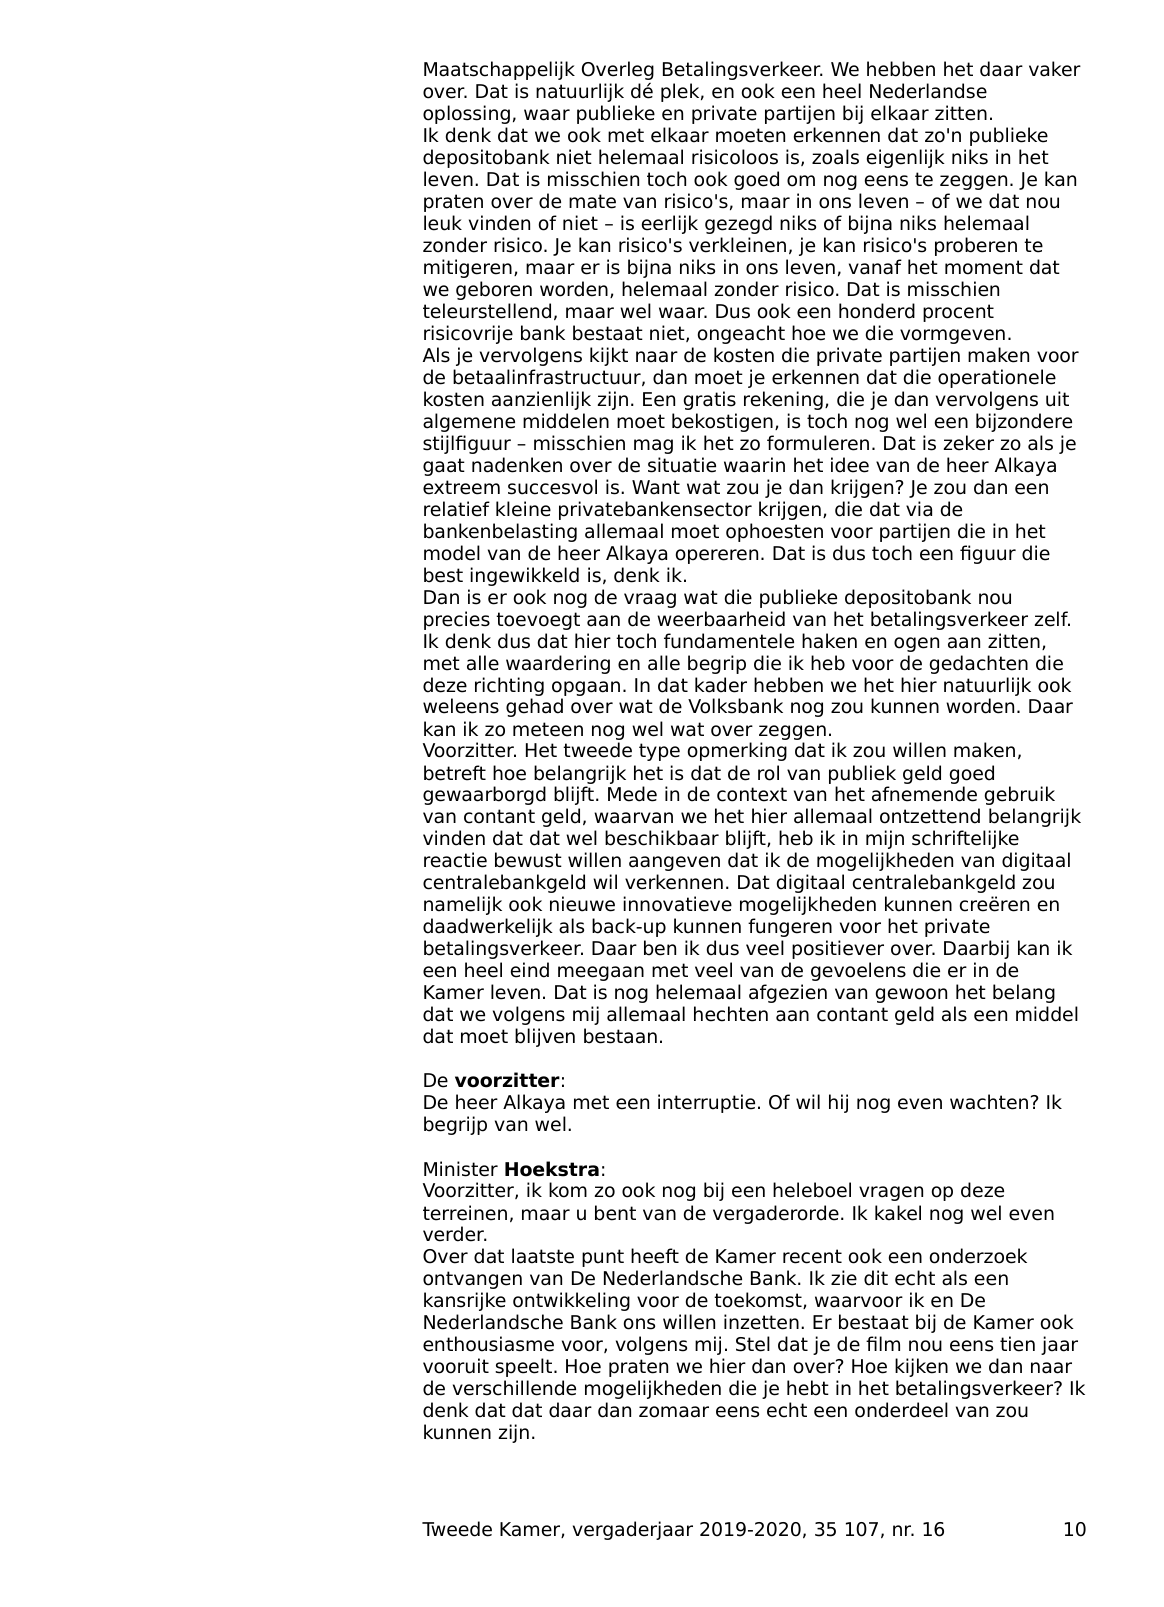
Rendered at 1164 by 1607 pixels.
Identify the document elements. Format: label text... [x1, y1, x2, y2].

text Maatschappelijk Overleg Betalingsverkeer. We hebben het daar vaker over. Dat is natuurlijk dé plek, en ook een heel Nederlandse oplossing, waar publieke en private partijen bij elkaar zitten. [422, 59, 1087, 125]
text De heer Alkaya met een interruptie. Of wil hij nog even wachten? Ik begrijp van wel. [422, 1092, 1087, 1136]
text De voorzitter: [422, 1070, 1087, 1092]
text Voorzitter, ik kom zo ook nog bij een heleboel vragen op deze terreinen, maar u bent van de vergaderorde. Ik kakel nog wel even verder. [422, 1180, 1087, 1246]
text Minister Hoekstra: [422, 1158, 1087, 1180]
text Dan is er ook nog de vraag wat die publieke depositobank nou precies toevoegt aan de weerbaarheid van het betalingsverkeer zelf. Ik denk dus dat hier toch fundamentele haken en ogen aan zitten, met alle waardering en alle begrip die ik heb voor de gedachten die deze richting opgaan. In dat kader hebben we het hier natuurlijk ook weleens gehad over wat de Volksbank nog zou kunnen worden. Daar kan ik zo meteen nog wel wat over zeggen. [422, 587, 1087, 740]
text Als je vervolgens kijkt naar de kosten die private partijen maken voor de betaalinfrastructuur, dan moet je erkennen dat die operationele kosten aanzienlijk zijn. Een gratis rekening, die je dan vervolgens uit algemene middelen moet bekostigen, is toch nog wel een bijzondere stijlfiguur – misschien mag ik het zo formuleren. Dat is zeker zo als je gaat nadenken over de situatie waarin het idee van de heer Alkaya extreem succesvol is. Want wat zou je dan krijgen? Je zou dan een relatief kleine privatebankensector krijgen, die dat via de bankenbelasting allemaal moet ophoesten voor partijen die in het model van de heer Alkaya opereren. Dat is dus toch een figuur die best ingewikkeld is, denk ik. [422, 345, 1087, 587]
text Ik denk dat we ook met elkaar moeten erkennen dat zo'n publieke depositobank niet helemaal risicoloos is, zoals eigenlijk niks in het leven. Dat is misschien toch ook goed om nog eens te zeggen. Je kan praten over de mate van risico's, maar in ons leven – of we dat nou leuk vinden of niet – is eerlijk gezegd niks of bijna niks helemaal zonder risico. Je kan risico's verkleinen, je kan risico's proberen te mitigeren, maar er is bijna niks in ons leven, vanaf het moment dat we geboren worden, helemaal zonder risico. Dat is misschien teleurstellend, maar wel waar. Dus ook een honderd procent risicovrije bank bestaat niet, ongeacht hoe we die vormgeven. [422, 125, 1087, 345]
text Voorzitter. Het tweede type opmerking dat ik zou willen maken, betreft hoe belangrijk het is dat de rol van publiek geld goed gewaarborgd blijft. Mede in de context van het afnemende gebruik van contant geld, waarvan we het hier allemaal ontzettend belangrijk vinden dat dat wel beschikbaar blijft, heb ik in mijn schriftelijke reactie bewust willen aangeven dat ik de mogelijkheden van digitaal centralebankgeld wil verkennen. Dat digitaal centralebankgeld zou namelijk ook nieuwe innovatieve mogelijkheden kunnen creëren en daadwerkelijk als back-up kunnen fungeren voor het private betalingsverkeer. Daar ben ik dus veel positiever over. Daarbij kan ik een heel eind meegaan met veel van de gevoelens die er in de Kamer leven. Dat is nog helemaal afgezien van gewoon het belang dat we volgens mij allemaal hechten aan contant geld als een middel dat moet blijven bestaan. [422, 740, 1087, 1048]
text Over dat laatste punt heeft de Kamer recent ook een onderzoek ontvangen van De Nederlandsche Bank. Ik zie dit echt als een kansrijke ontwikkeling voor de toekomst, waarvoor ik en De Nederlandsche Bank ons willen inzetten. Er bestaat bij de Kamer ook enthousiasme voor, volgens mij. Stel dat je de film nou eens tien jaar vooruit speelt. Hoe praten we hier dan over? Hoe kijken we dan naar de verschillende mogelijkheden die je hebt in het betalingsverkeer? Ik denk dat dat daar dan zomaar eens echt een onderdeel van zou kunnen zijn. [422, 1246, 1087, 1444]
